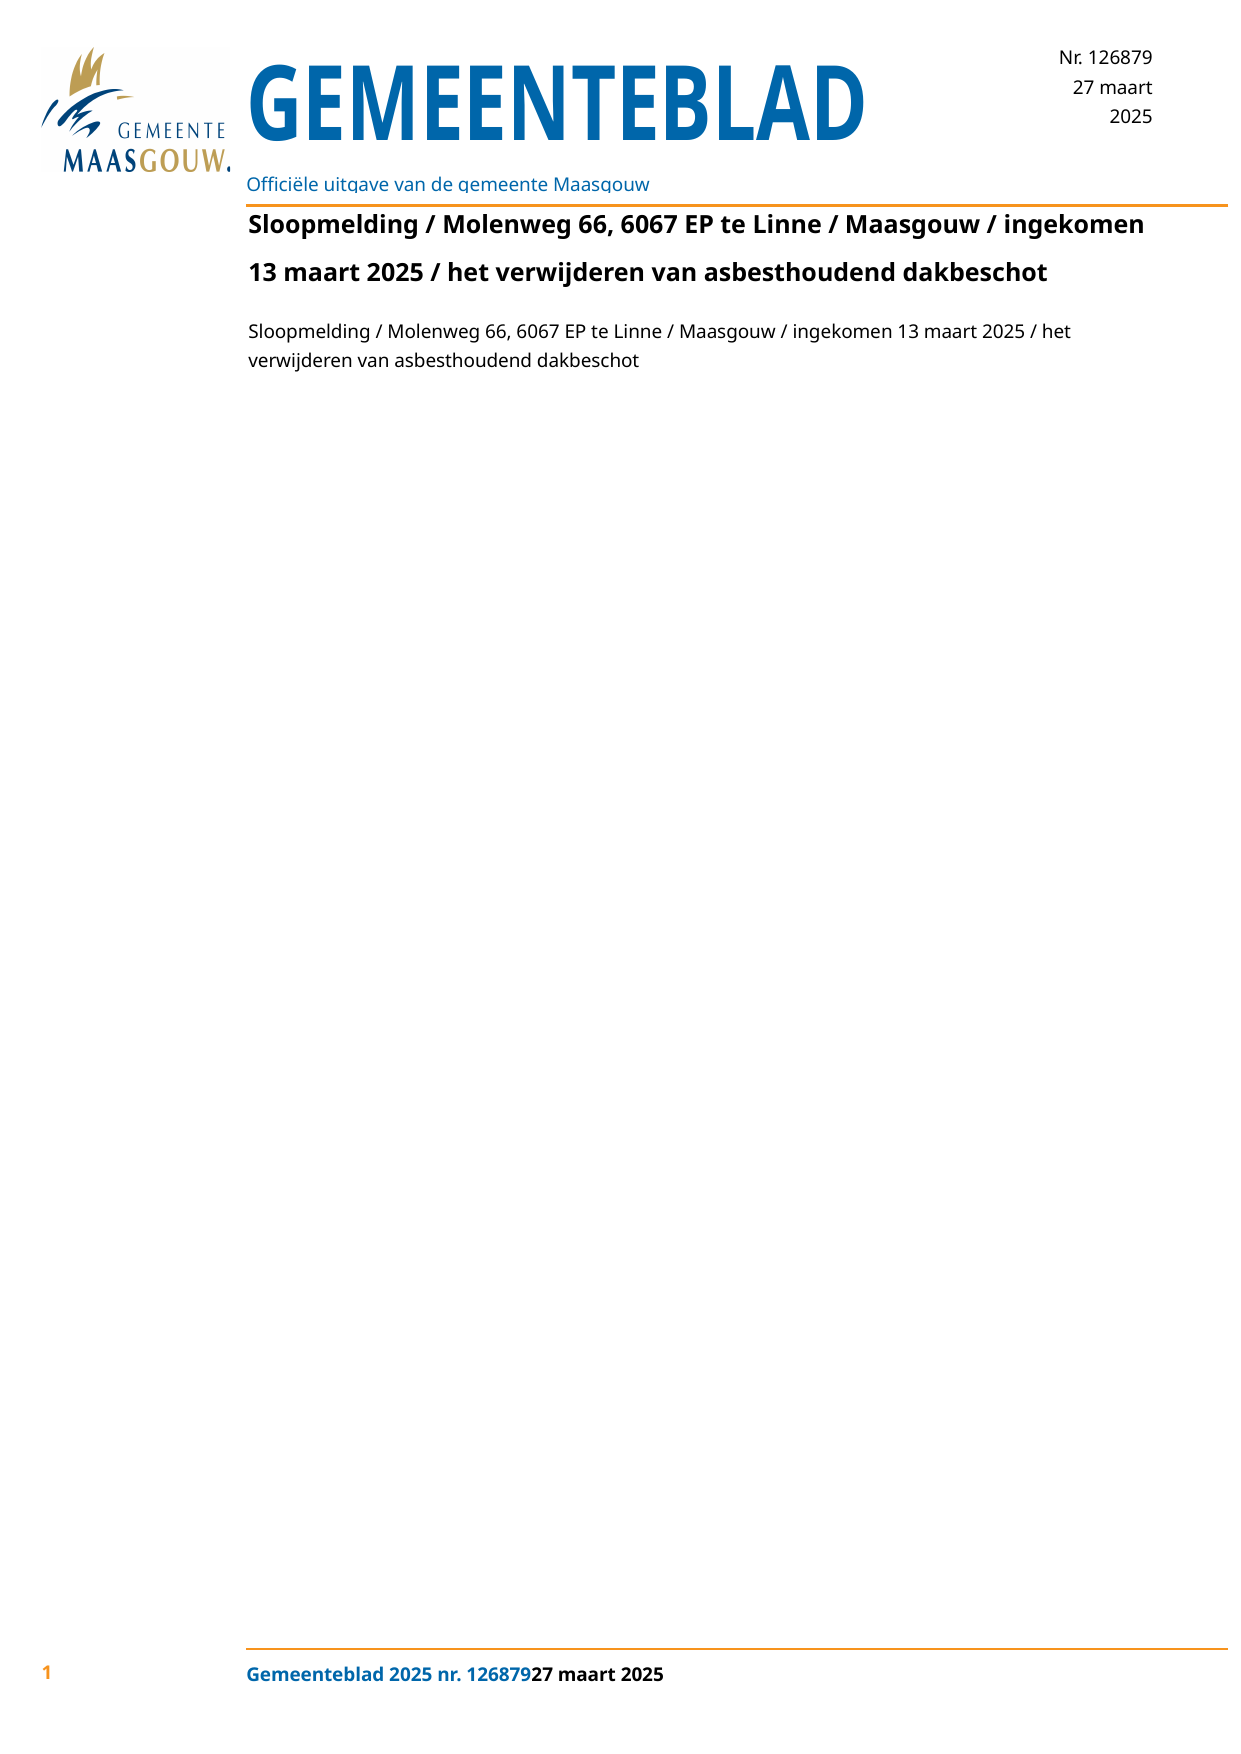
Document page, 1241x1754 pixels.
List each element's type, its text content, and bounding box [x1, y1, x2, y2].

text Sloopmelding / Molenweg 66, 6067 EP te Linne / Maasgouw / ingekomen 13 maart 2025 / het verwijderen van asbesthoudend dakbeschot [248, 318, 1152, 373]
picture [41, 47, 231, 172]
text Sloopmelding / Molenweg 66, 6067 EP te Linne / Maasgouw / ingekomen 13 maart 2025 / het verwijderen van asbesthoudend dakbeschot [248, 207, 1152, 288]
